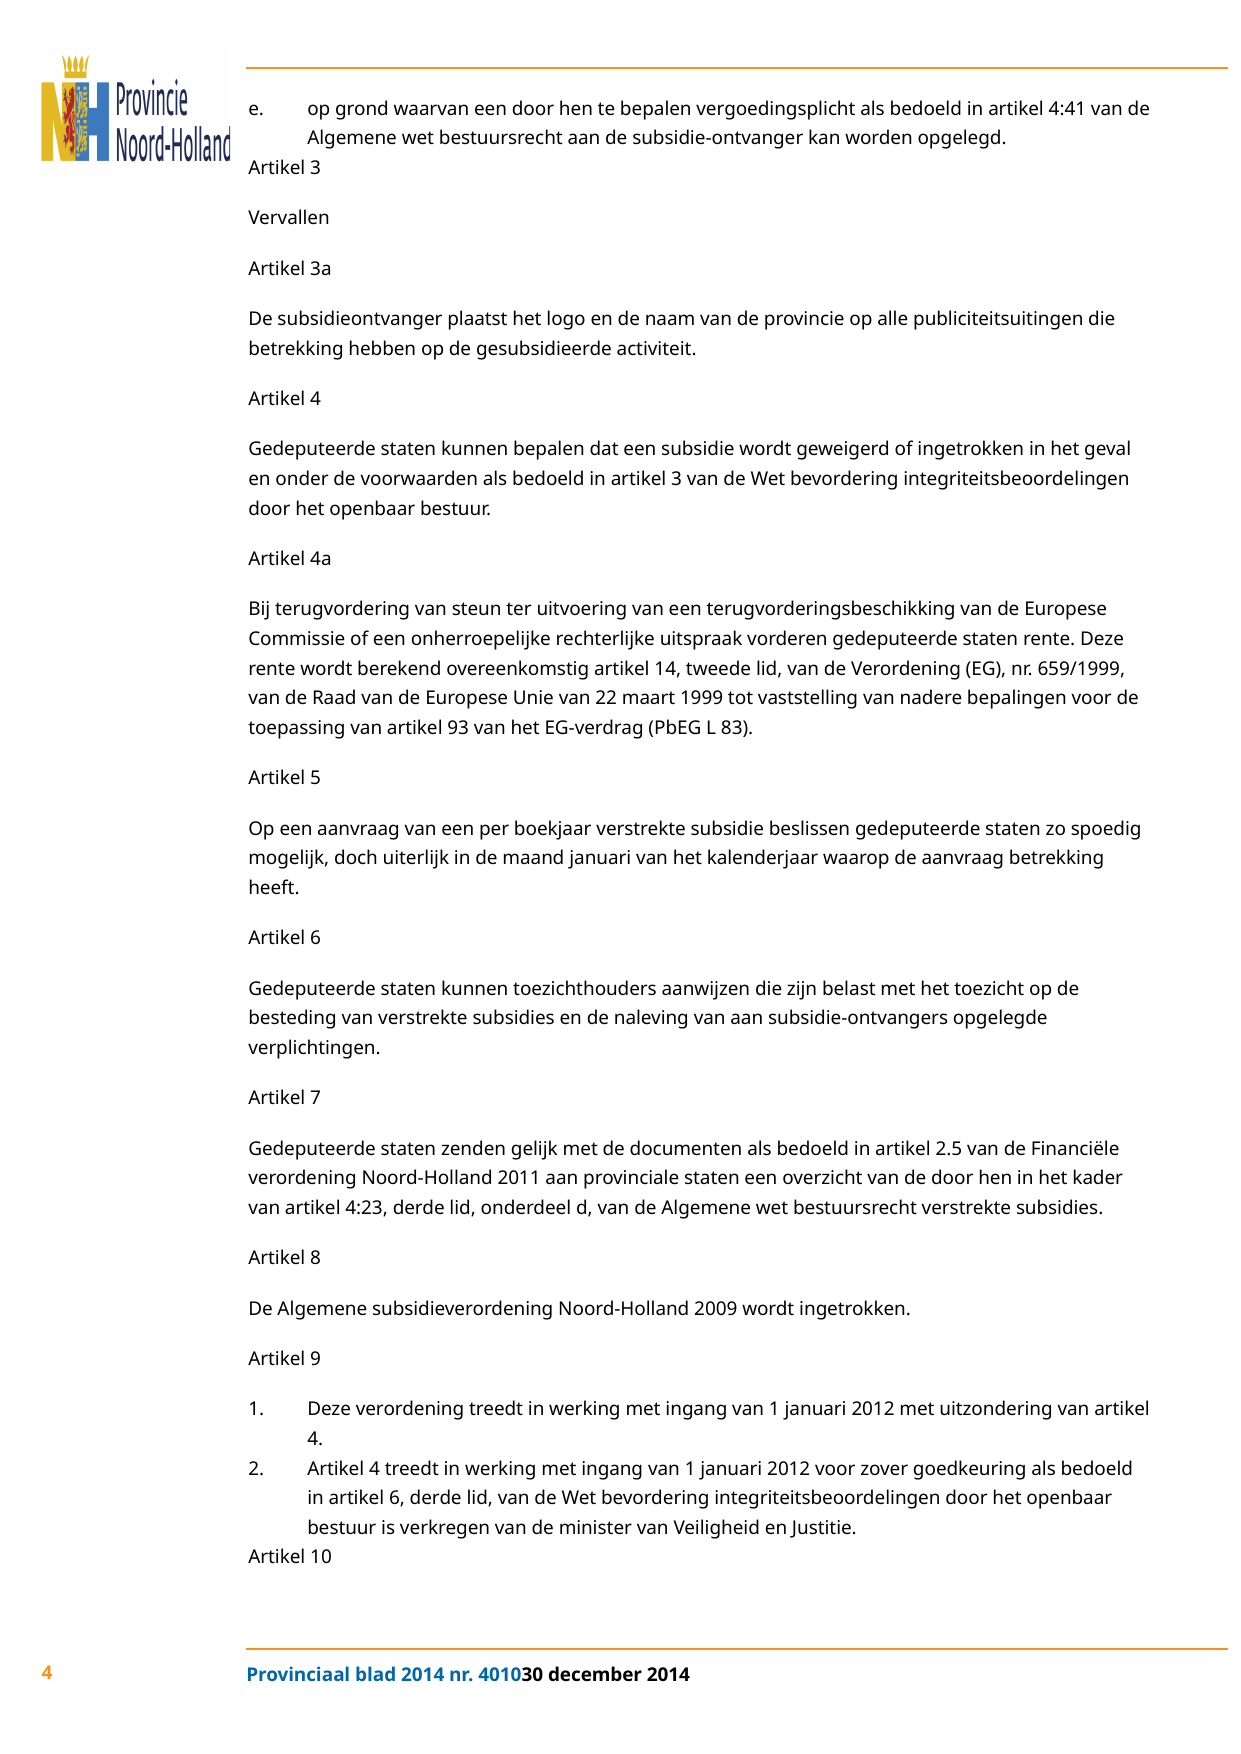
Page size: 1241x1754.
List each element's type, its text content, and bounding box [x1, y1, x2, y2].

text Artikel 10 [248, 1543, 1152, 1569]
text De Algemene subsidieverordening Noord-Holland 2009 wordt ingetrokken. [248, 1295, 1152, 1321]
list Artikel 4 treedt in werking met ingang van 1 januari 2012 voor zover goedkeuring als bedoeld in artikel 6, derde lid, van de Wet bevordering integriteitsbeoordelingen door het openbaar bestuur is verkregen van de minister van Veiligheid en Justitie. [248, 1455, 1152, 1540]
text Op een aanvraag van een per boekjaar verstrekte subsidie beslissen gedeputeerde staten zo spoedig mogelijk, doch uiterlijk in de maand januari van het kalenderjaar waarop de aanvraag betrekking heeft. [248, 815, 1152, 900]
text Gedeputeerde staten zenden gelijk met de documenten als bedoeld in artikel 2.5 van de Financiële verordening Noord-Holland 2011 aan provinciale staten een overzicht van de door hen in het kader van artikel 4:23, derde lid, onderdeel d, van de Algemene wet bestuursrecht verstrekte subsidies. [248, 1135, 1152, 1220]
text Vervallen [248, 204, 1152, 230]
text Artikel 3a [248, 255, 1152, 281]
text Artikel 3 [248, 154, 1152, 180]
text Artikel 9 [248, 1345, 1152, 1371]
text Bij terugvordering van steun ter uitvoering van een terugvorderingsbeschikking van de Europese Commissie of een onherroepelijke rechterlijke uitspraak vorderen gedeputeerde staten rente. Deze rente wordt berekend overeenkomstig artikel 14, tweede lid, van de Verordening (EG), nr. 659/1999, van de Raad van de Europese Unie van 22 maart 1999 tot vaststelling van nadere bepalingen voor de toepassing van artikel 93 van het EG-verdrag (PbEG L 83). [248, 596, 1152, 740]
text Gedeputeerde staten kunnen bepalen dat een subsidie wordt geweigerd of ingetrokken in het geval en onder de voorwaarden als bedoeld in artikel 3 van de Wet bevordering integriteitsbeoordelingen door het openbaar bestuur. [248, 436, 1152, 521]
text Artikel 5 [248, 764, 1152, 790]
text Artikel 4a [248, 545, 1152, 571]
text Gedeputeerde staten kunnen toezichthouders aanwijzen die zijn belast met het toezicht op de besteding van verstrekte subsidies en de naleving van aan subsidie-ontvangers opgelegde verplichtingen. [248, 975, 1152, 1060]
list op grond waarvan een door hen te bepalen vergoedingsplicht als bedoeld in artikel 4:41 van de Algemene wet bestuursrecht aan de subsidie-ontvanger kan worden opgelegd. [248, 95, 1152, 150]
list Deze verordening treedt in werking met ingang van 1 januari 2012 met uitzondering van artikel 4. [248, 1396, 1152, 1451]
text De subsidieontvanger plaatst het logo en de naam van de provincie op alle publiciteitsuitingen die betrekking hebben op de gesubsidieerde activiteit. [248, 305, 1152, 361]
text Artikel 7 [248, 1084, 1152, 1110]
text Artikel 8 [248, 1244, 1152, 1270]
text Artikel 4 [248, 385, 1152, 411]
text Artikel 6 [248, 924, 1152, 950]
picture [41, 47, 231, 172]
